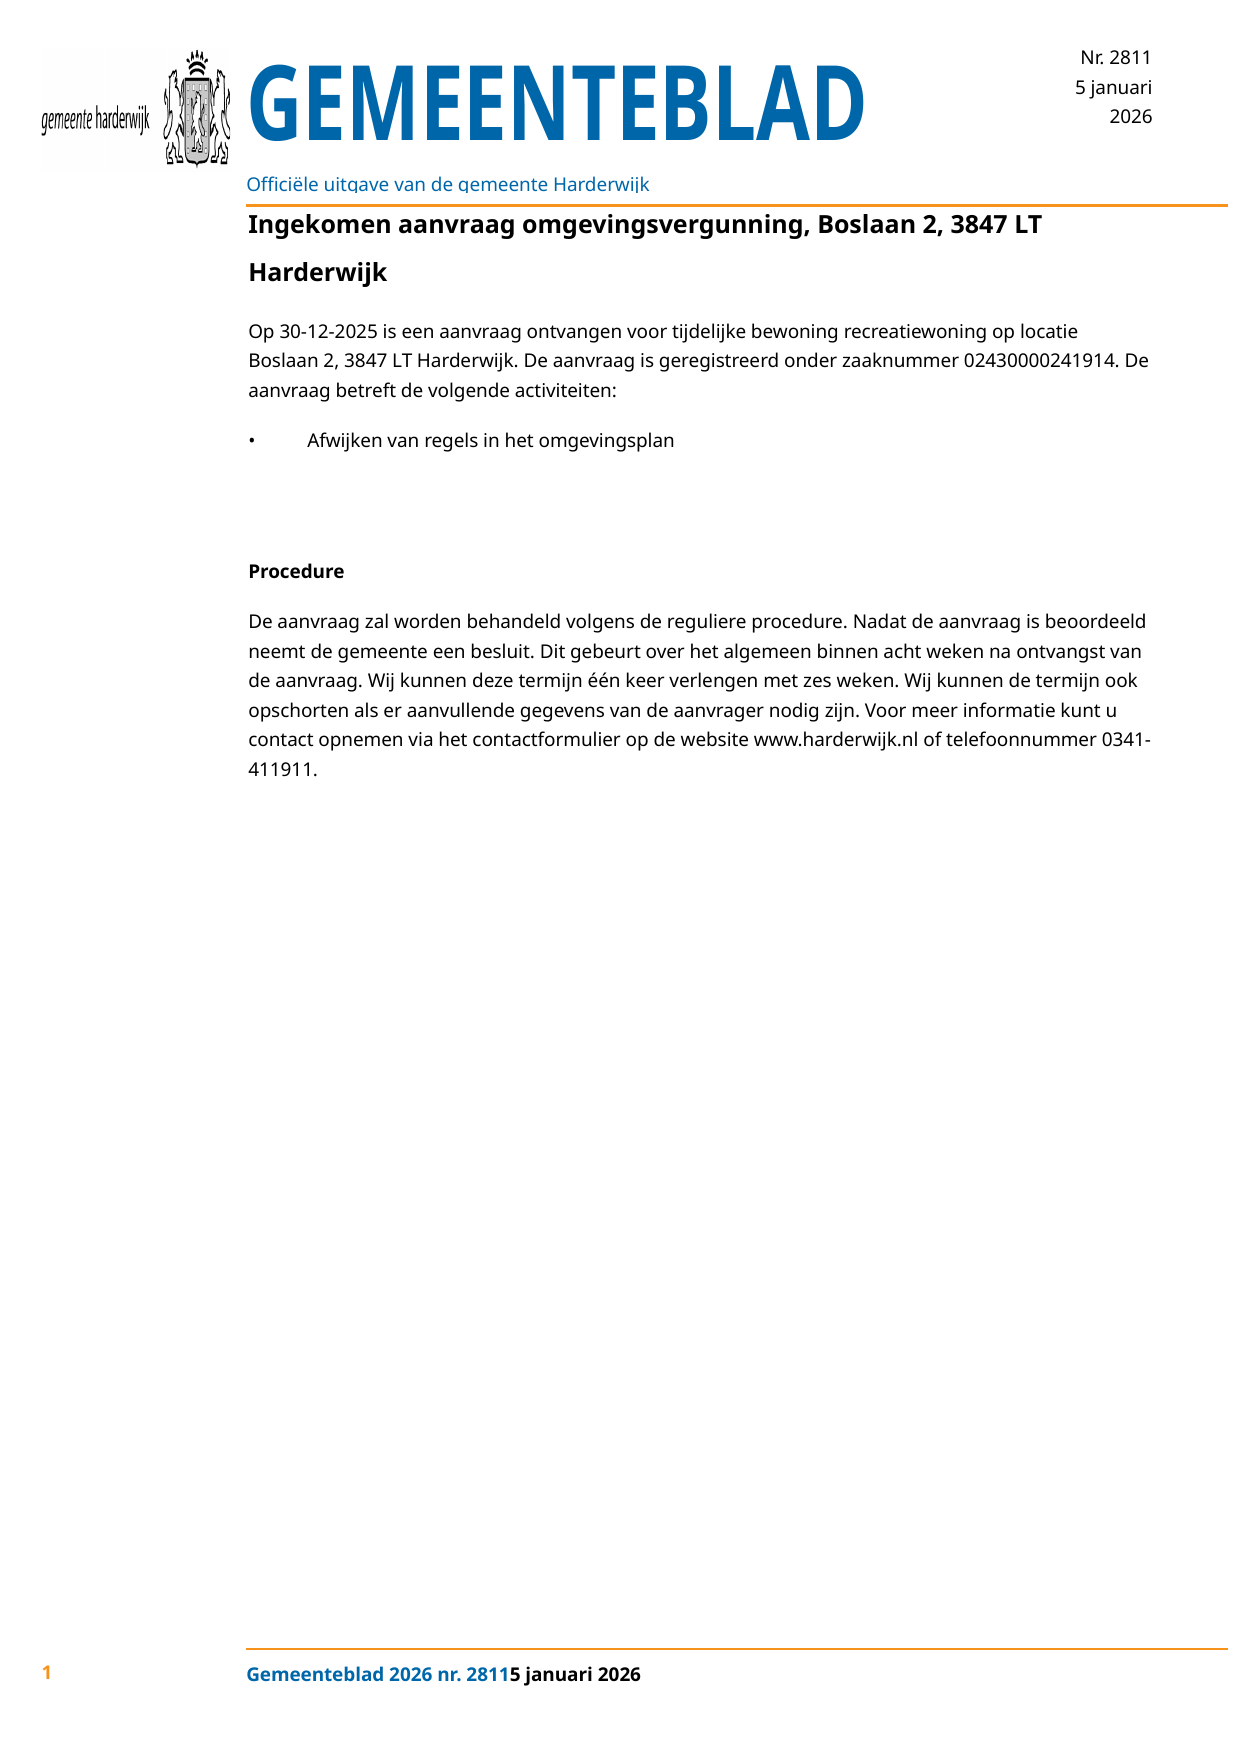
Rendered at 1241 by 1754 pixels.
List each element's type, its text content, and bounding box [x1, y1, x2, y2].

text Procedure [248, 558, 1152, 584]
picture [41, 47, 231, 172]
text Op 30-12-2025 is een aanvraag ontvangen voor tijdelijke bewoning recreatiewoning op locatie Boslaan 2, 3847 LT Harderwijk. De aanvraag is geregistreerd onder zaaknummer 02430000241914. De aanvraag betreft de volgende activiteiten: [248, 318, 1152, 403]
text Ingekomen aanvraag omgevingsvergunning, Boslaan 2, 3847 LT Harderwijk [248, 207, 1152, 288]
text De aanvraag zal worden behandeld volgens de reguliere procedure. Nadat de aanvraag is beoordeeld neemt de gemeente een besluit. Dit gebeurt over het algemeen binnen acht weken na ontvangst van de aanvraag. Wij kunnen deze termijn één keer verlengen met zes weken. Wij kunnen de termijn ook opschorten als er aanvullende gegevens van de aanvrager nodig zijn. Voor meer informatie kunt u contact opnemen via het contactformulier op de website www.harderwijk.nl of telefoonnummer 0341-411911. [248, 608, 1152, 782]
list Afwijken van regels in het omgevingsplan [248, 427, 1152, 453]
